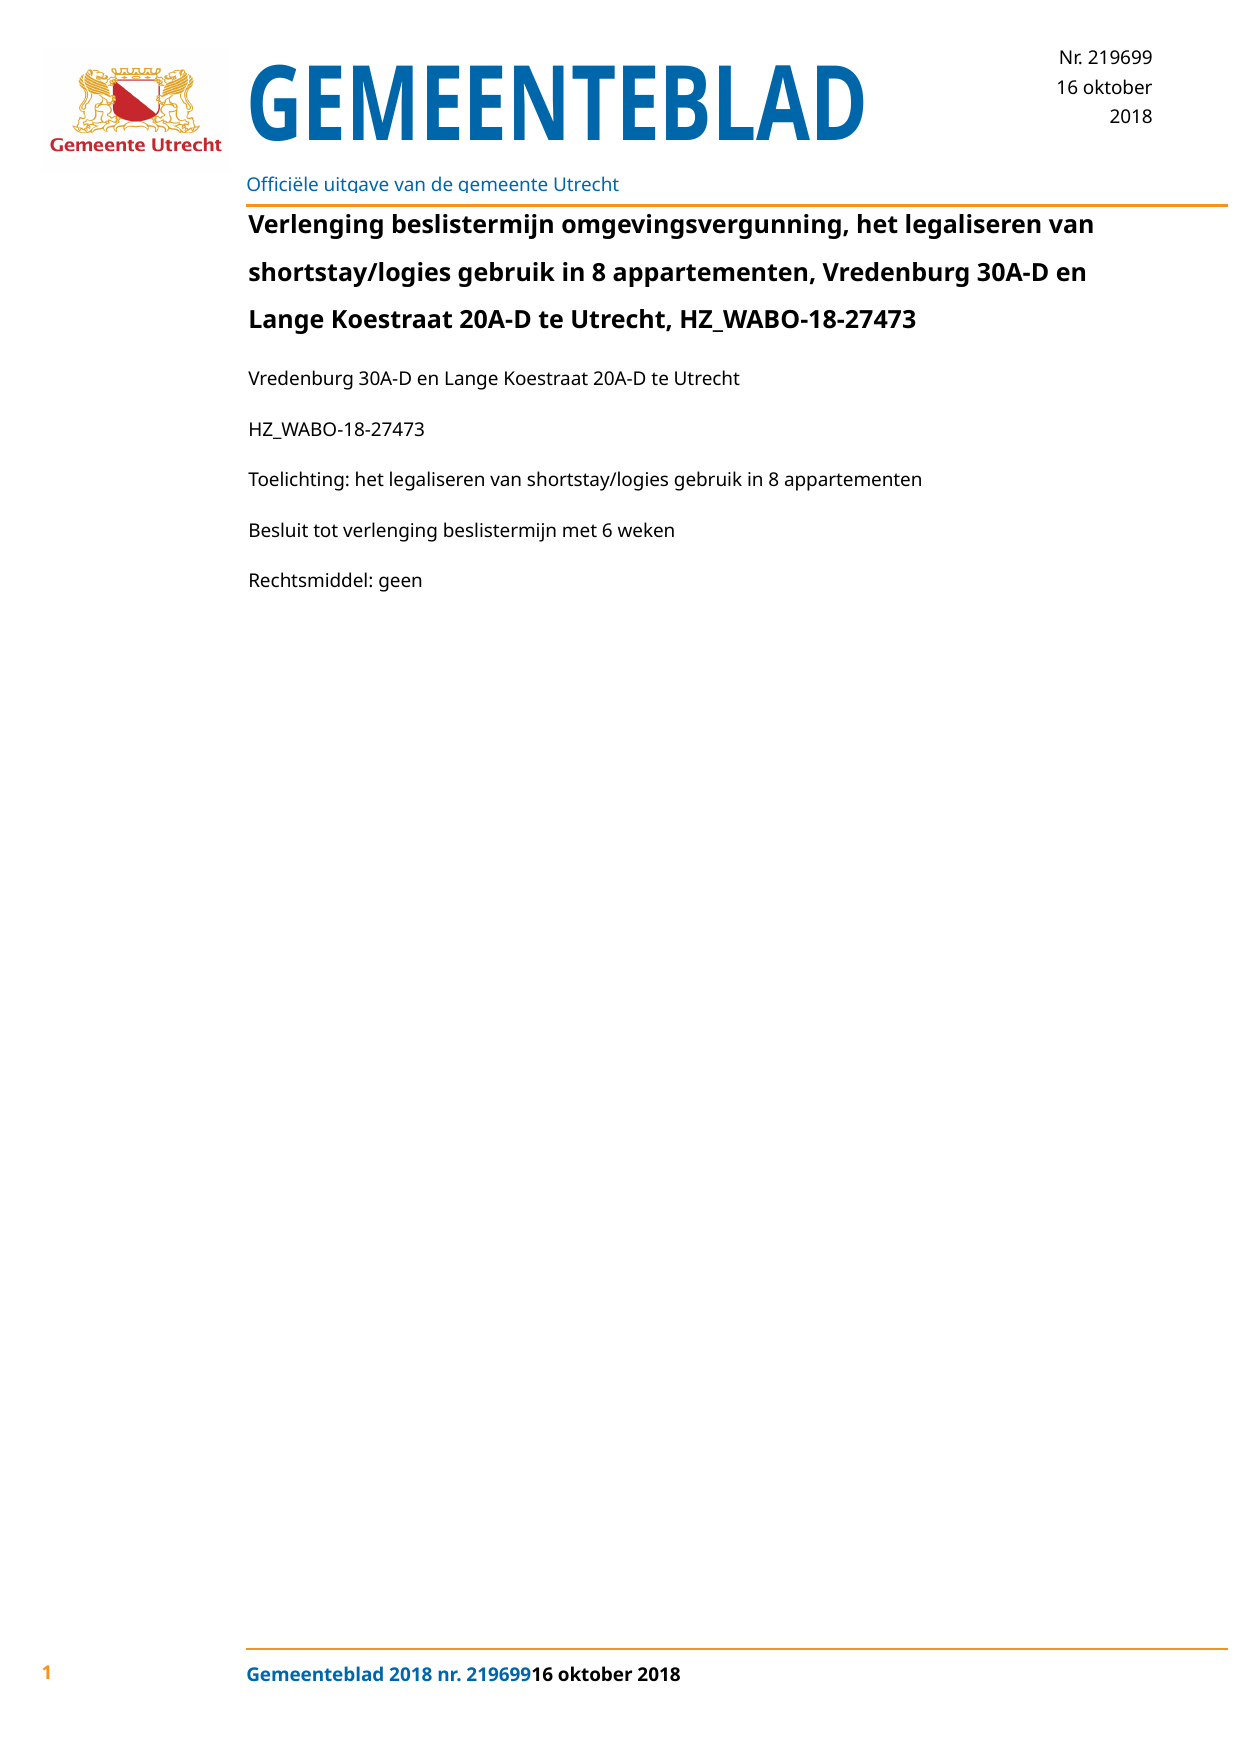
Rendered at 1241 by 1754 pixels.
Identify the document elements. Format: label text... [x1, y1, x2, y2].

text Besluit tot verlenging beslistermijn met 6 weken [248, 517, 1152, 542]
text HZ_WABO-18-27473 [248, 416, 1152, 442]
text Verlenging beslistermijn omgevingsvergunning, het legaliseren van shortstay/logies gebruik in 8 appartementen, Vredenburg 30A-D en Lange Koestraat 20A-D te Utrecht, HZ_WABO-18-27473 [248, 207, 1152, 336]
text Rechtsmiddel: geen [248, 567, 1152, 593]
text Toelichting: het legaliseren van shortstay/logies gebruik in 8 appartementen [248, 466, 1152, 492]
picture [41, 47, 231, 172]
text Vredenburg 30A-D en Lange Koestraat 20A-D te Utrecht [248, 366, 1152, 391]
